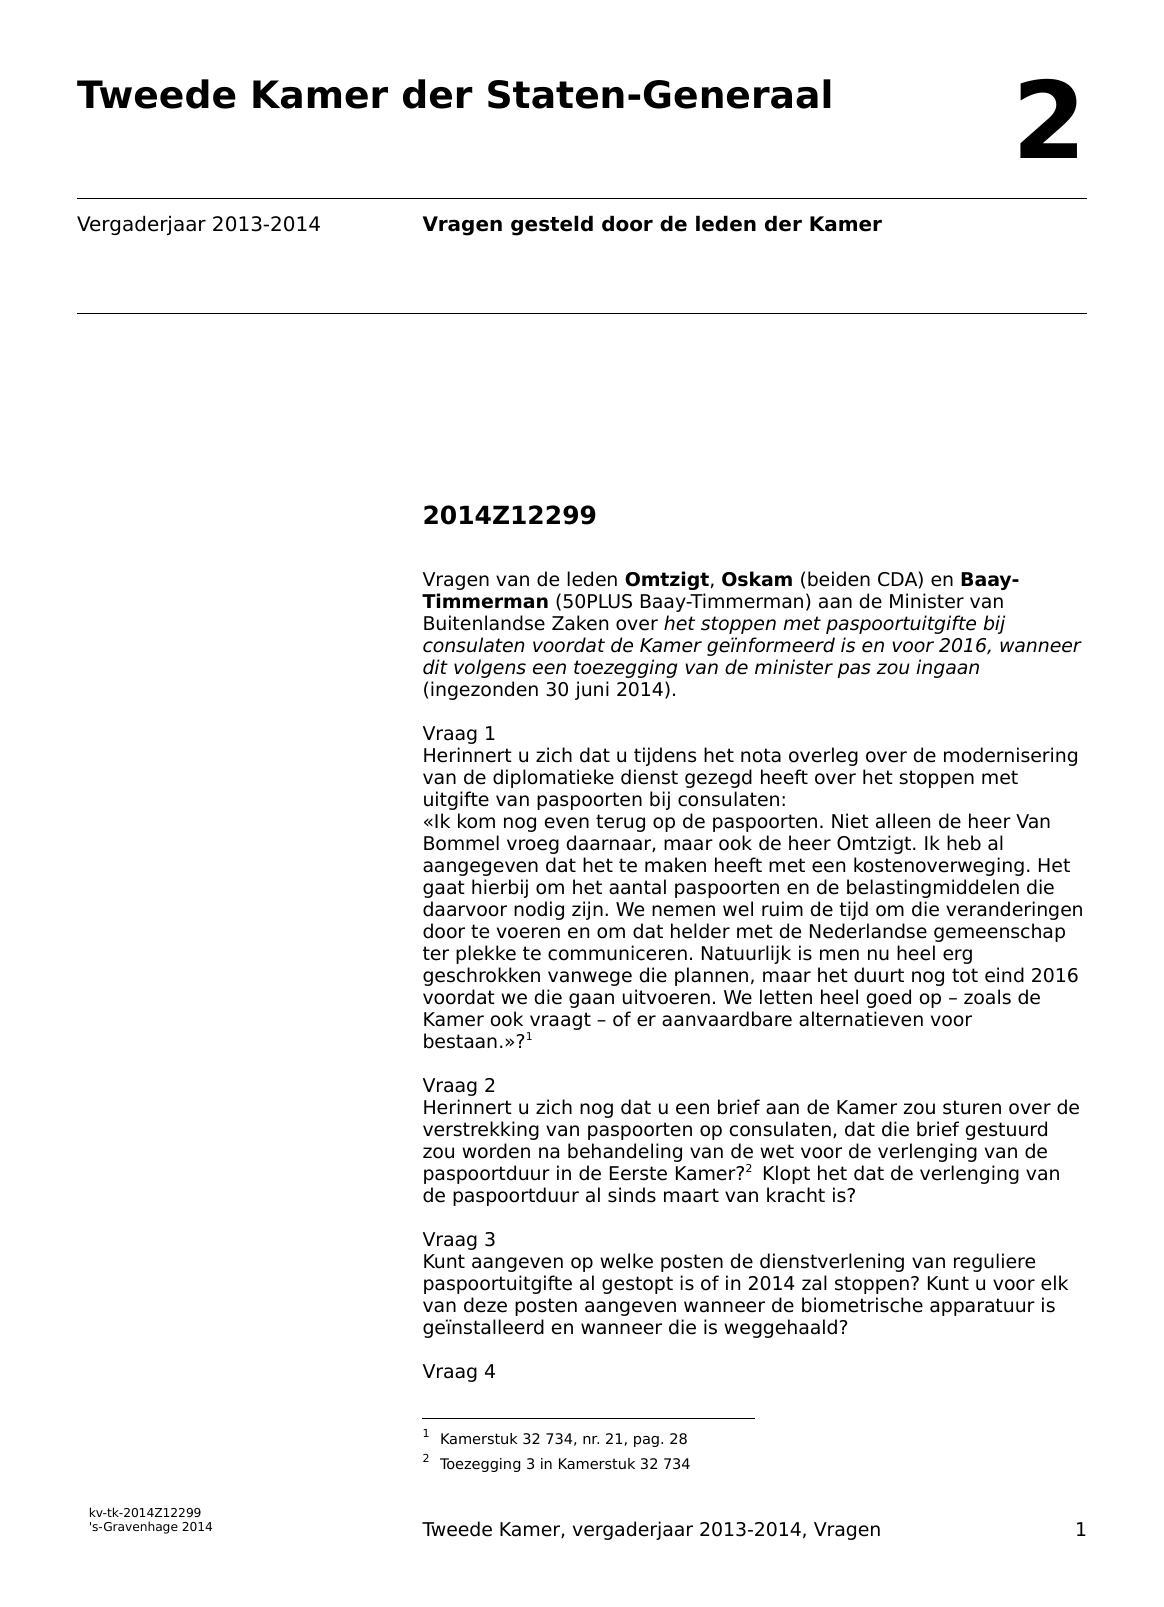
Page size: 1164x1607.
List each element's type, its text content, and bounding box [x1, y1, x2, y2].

text 2014Z12299 [422, 501, 1087, 531]
text «Ik kom nog even terug op de paspoorten. Niet alleen de heer Van Bommel vroeg daarnaar, maar ook de heer Omtzigt. Ik heb al aangegeven dat het te maken heeft met een kostenoverweging. Het gaat hierbij om het aantal paspoorten en de belastingmiddelen die daarvoor nodig zijn. We nemen wel ruim de tijd om die veranderingen door te voeren en om dat helder met de Nederlandse gemeenschap ter plekke te communiceren. Natuurlijk is men nu heel erg geschrokken vanwege die plannen, maar het duurt nog tot eind 2016 voordat we die gaan uitvoeren. We letten heel goed op – zoals de Kamer ook vraagt – of er aanvaardbare alternatieven voor bestaan.»? [422, 811, 1087, 1052]
table_header Tweede Kamer der Staten-Generaal [77, 59, 886, 198]
text Vragen van de leden Omtzigt, Oskam (beiden CDA) en Baay-Timmerman (50PLUS Baay-Timmerman) aan de Minister van Buitenlandse Zaken over het stoppen met paspoortuitgifte bij consulaten voordat de Kamer geïnformeerd is en voor 2016, wanneer dit volgens een toezegging van de minister pas zou ingaan (ingezonden 30 juni 2014). [422, 569, 1087, 701]
text Herinnert u zich nog dat u een brief aan de Kamer zou sturen over de verstrekking van paspoorten op consulaten, dat die brief gestuurd zou worden na behandeling van de wet voor de verlenging van de paspoortduur in de Eerste Kamer? Klopt het dat de verlenging van de paspoortduur al sinds maart van kracht is? [422, 1097, 1087, 1207]
table_cell Vergaderjaar 2013-2014 [77, 199, 422, 313]
table_cell Vragen gesteld door de leden der Kamer [422, 199, 1087, 313]
text Vraag 4 [422, 1361, 1087, 1383]
text 's-Gravenhage 2014 [88, 1520, 323, 1534]
table_header 2 [886, 59, 1087, 198]
text Vraag 1 [422, 723, 1087, 745]
text Kunt aangeven op welke posten de dienstverlening van reguliere paspoortuitgifte al gestopt is of in 2014 zal stoppen? Kunt u voor elk van deze posten aangeven wanneer de biometrische apparatuur is geïnstalleerd en wanneer die is weggehaald? [422, 1251, 1087, 1339]
text Kamerstuk 32 734, nr. 21, pag. 28 [422, 1427, 1087, 1449]
text Toezegging 3 in Kamerstuk 32 734 [422, 1452, 1087, 1474]
text Herinnert u zich dat u tijdens het nota overleg over de modernisering van de diplomatieke dienst gezegd heeft over het stoppen met uitgifte van paspoorten bij consulaten: [422, 745, 1087, 811]
text kv-tk-2014Z12299 [88, 1506, 323, 1520]
text Vraag 3 [422, 1229, 1087, 1251]
text Vraag 2 [422, 1075, 1087, 1097]
